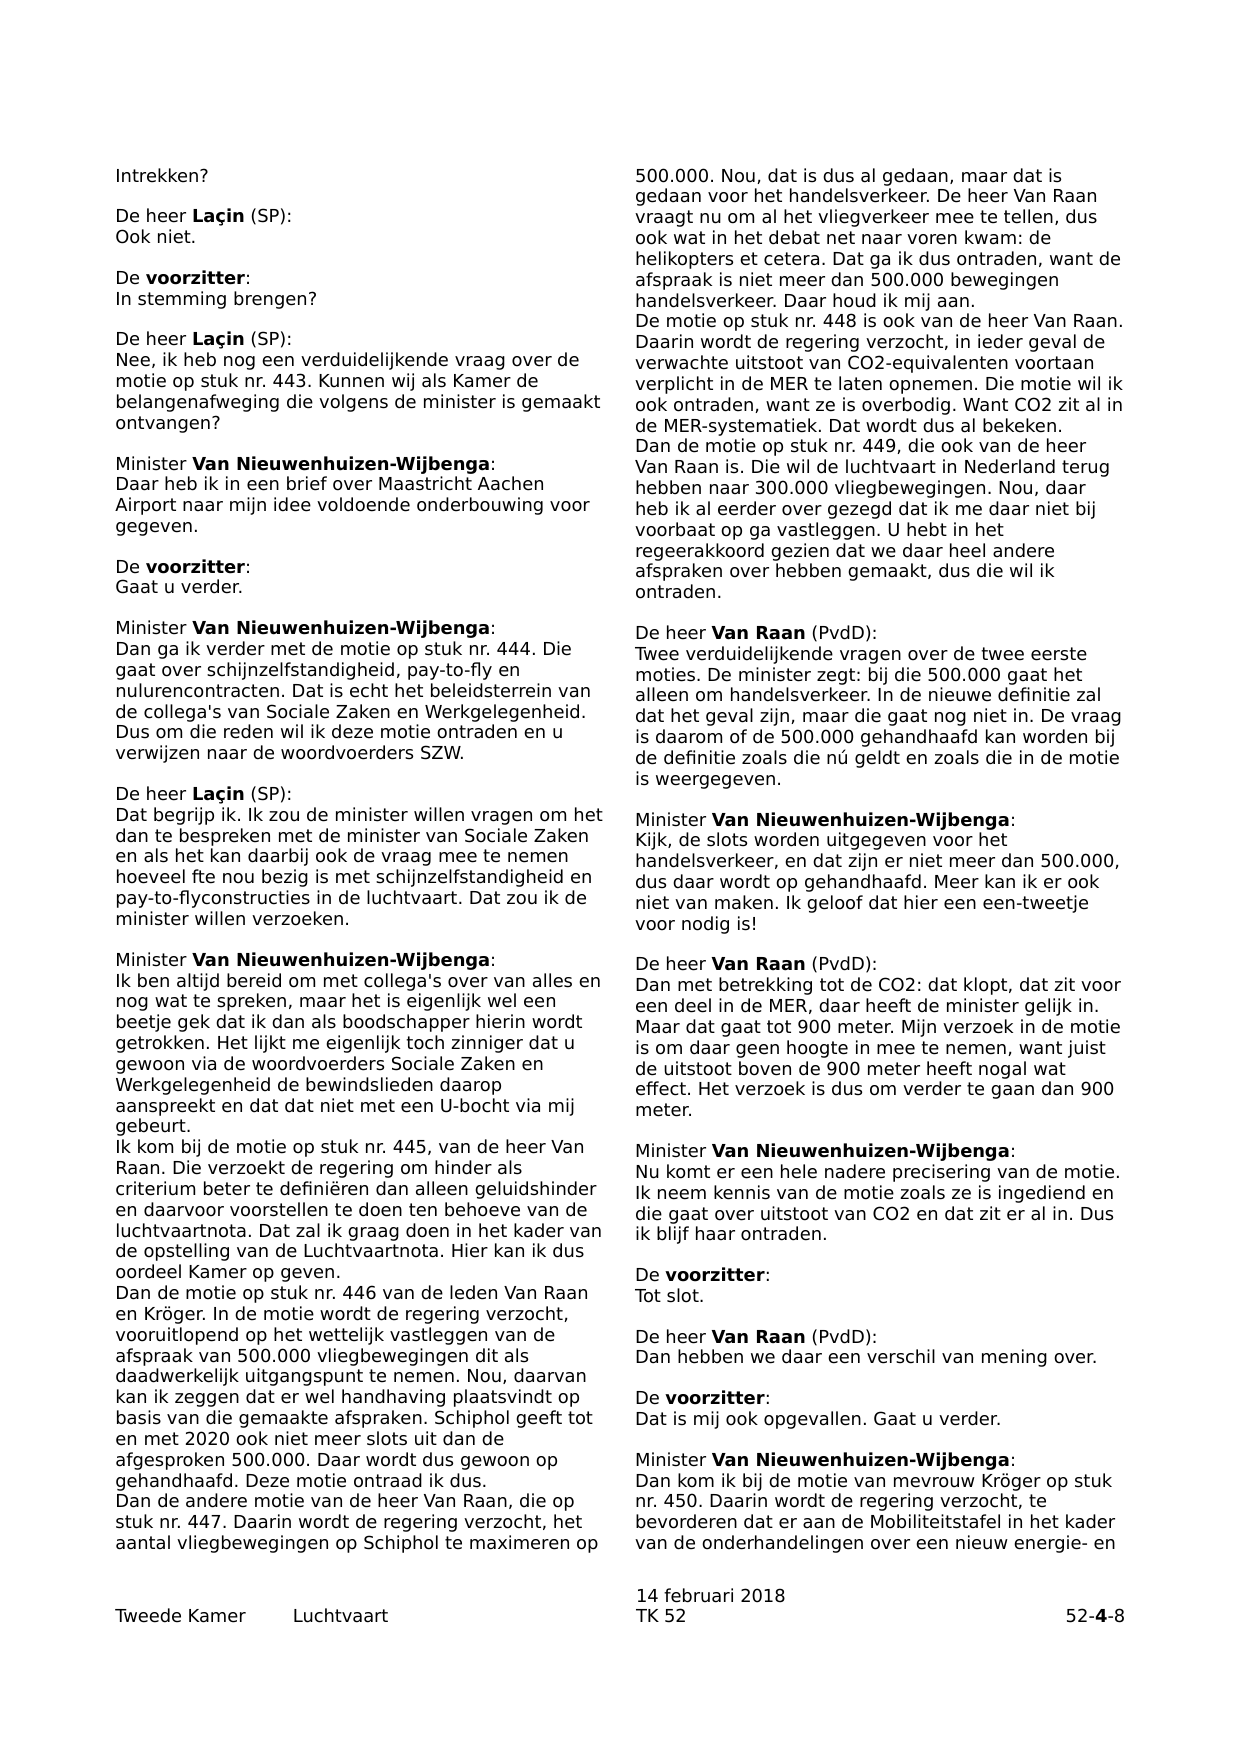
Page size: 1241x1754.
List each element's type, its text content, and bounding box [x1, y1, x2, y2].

text Ook niet. [115, 227, 605, 248]
text De heer Laçin (SP): [115, 329, 605, 350]
text Nee, ik heb nog een verduidelijkende vraag over de motie op stuk nr. 443. Kunnen wij als Kamer de belangenafweging die volgens de minister is gemaakt ontvangen? [115, 350, 605, 433]
text Intrekken? [115, 165, 605, 186]
text De heer Van Raan (PvdD): [635, 1326, 1125, 1347]
text 500.000. Nou, dat is dus al gedaan, maar dat is gedaan voor het handelsverkeer. De heer Van Raan vraagt nu om al het vliegverkeer mee te tellen, dus ook wat in het debat net naar voren kwam: de helikopters et cetera. Dat ga ik dus ontraden, want de afspraak is niet meer dan 500.000 bewegingen handelsverkeer. Daar houd ik mij aan. [635, 165, 1125, 311]
text De heer Van Raan (PvdD): [635, 623, 1125, 643]
text De motie op stuk nr. 448 is ook van de heer Van Raan. Daarin wordt de regering verzocht, in ieder geval de verwachte uitstoot van CO2-equivalenten voortaan verplicht in de MER te laten opnemen. Die motie wil ik ook ontraden, want ze is overbodig. Want CO2 zit al in de MER-systematiek. Dat wordt dus al bekeken. [635, 311, 1125, 436]
text Minister Van Nieuwenhuizen-Wijbenga: [115, 618, 605, 639]
text Dan de motie op stuk nr. 449, die ook van de heer Van Raan is. Die wil de luchtvaart in Nederland terug hebben naar 300.000 vliegbewegingen. Nou, daar heb ik al eerder over gezegd dat ik me daar niet bij voorbaat op ga vastleggen. U hebt in het regeerakkoord gezien dat we daar heel andere afspraken over hebben gemaakt, dus die wil ik ontraden. [635, 436, 1125, 603]
text Dan met betrekking tot de CO2: dat klopt, dat zit voor een deel in de MER, daar heeft de minister gelijk in. Maar dat gaat tot 900 meter. Mijn verzoek in de motie is om daar geen hoogte in mee te nemen, want juist de uitstoot boven de 900 meter heeft nogal wat effect. Het verzoek is dus om verder te gaan dan 900 meter. [635, 975, 1125, 1121]
text Minister Van Nieuwenhuizen-Wijbenga: [635, 1449, 1125, 1470]
text De voorzitter: [635, 1388, 1125, 1409]
text Dat is mij ook opgevallen. Gaat u verder. [635, 1409, 1125, 1429]
text De heer Laçin (SP): [115, 784, 605, 804]
text De voorzitter: [635, 1265, 1125, 1286]
text De heer Van Raan (PvdD): [635, 954, 1125, 975]
text Kijk, de slots worden uitgegeven voor het handelsverkeer, en dat zijn er niet meer dan 500.000, dus daar wordt op gehandhaafd. Meer kan ik er ook niet van maken. Ik geloof dat hier een een-tweetje voor nodig is! [635, 830, 1125, 934]
text Dan kom ik bij de motie van mevrouw Kröger op stuk nr. 450. Daarin wordt de regering verzocht, te bevorderen dat er aan de Mobiliteitstafel in het kader van de onderhandelingen over een nieuw energie- en [635, 1470, 1125, 1554]
text De heer Laçin (SP): [115, 206, 605, 227]
text Minister Van Nieuwenhuizen-Wijbenga: [115, 949, 605, 970]
text Dan de motie op stuk nr. 446 van de leden Van Raan en Kröger. In de motie wordt de regering verzocht, vooruitlopend op het wettelijk vastleggen van de afspraak van 500.000 vliegbewegingen dit als daadwerkelijk uitgangspunt te nemen. Nou, daarvan kan ik zeggen dat er wel handhaving plaatsvindt op basis van die gemaakte afspraken. Schiphol geeft tot en met 2020 ook niet meer slots uit dan de afgesproken 500.000. Daar wordt dus gewoon op gehandhaafd. Deze motie ontraad ik dus. [115, 1283, 605, 1491]
text In stemming brengen? [115, 288, 605, 309]
text Tot slot. [635, 1286, 1125, 1306]
text Dat begrijp ik. Ik zou de minister willen vragen om het dan te bespreken met de minister van Sociale Zaken en als het kan daarbij ook de vraag mee te nemen hoeveel fte nou bezig is met schijnzelfstandigheid en pay-to-flyconstructies in de luchtvaart. Dat zou ik de minister willen verzoeken. [115, 804, 605, 929]
text De voorzitter: [115, 557, 605, 577]
text Ik ben altijd bereid om met collega's over van alles en nog wat te spreken, maar het is eigenlijk wel een beetje gek dat ik dan als boodschapper hierin wordt getrokken. Het lijkt me eigenlijk toch zinniger dat u gewoon via de woordvoerders Sociale Zaken en Werkgelegenheid de bewindslieden daarop aanspreekt en dat dat niet met een U-bocht via mij gebeurt. [115, 970, 605, 1137]
text Dan ga ik verder met de motie op stuk nr. 444. Die gaat over schijnzelfstandigheid, pay-to-fly en nulurencontracten. Dat is echt het beleidsterrein van de collega's van Sociale Zaken en Werkgelegenheid. Dus om die reden wil ik deze motie ontraden en u verwijzen naar de woordvoerders SZW. [115, 639, 605, 764]
text Minister Van Nieuwenhuizen-Wijbenga: [635, 1141, 1125, 1162]
text Gaat u verder. [115, 577, 605, 598]
text Minister Van Nieuwenhuizen-Wijbenga: [115, 453, 605, 474]
text Nu komt er een hele nadere precisering van de motie. Ik neem kennis van de motie zoals ze is ingediend en die gaat over uitstoot van CO2 en dat zit er al in. Dus ik blijf haar ontraden. [635, 1162, 1125, 1245]
text Dan de andere motie van de heer Van Raan, die op stuk nr. 447. Daarin wordt de regering verzocht, het aantal vliegbewegingen op Schiphol te maximeren op [115, 1491, 605, 1554]
text Dan hebben we daar een verschil van mening over. [635, 1347, 1125, 1368]
text Daar heb ik in een brief over Maastricht Aachen Airport naar mijn idee voldoende onderbouwing voor gegeven. [115, 474, 605, 537]
text Minister Van Nieuwenhuizen-Wijbenga: [635, 809, 1125, 830]
text Ik kom bij de motie op stuk nr. 445, van de heer Van Raan. Die verzoekt de regering om hinder als criterium beter te definiëren dan alleen geluidshinder en daarvoor voorstellen te doen ten behoeve van de luchtvaartnota. Dat zal ik graag doen in het kader van de opstelling van de Luchtvaartnota. Hier kan ik dus oordeel Kamer op geven. [115, 1137, 605, 1283]
text Twee verduidelijkende vragen over de twee eerste moties. De minister zegt: bij die 500.000 gaat het alleen om handelsverkeer. In de nieuwe definitie zal dat het geval zijn, maar die gaat nog niet in. De vraag is daarom of de 500.000 gehandhaafd kan worden bij de definitie zoals die nú geldt en zoals die in de motie is weergegeven. [635, 643, 1125, 789]
text De voorzitter: [115, 268, 605, 288]
